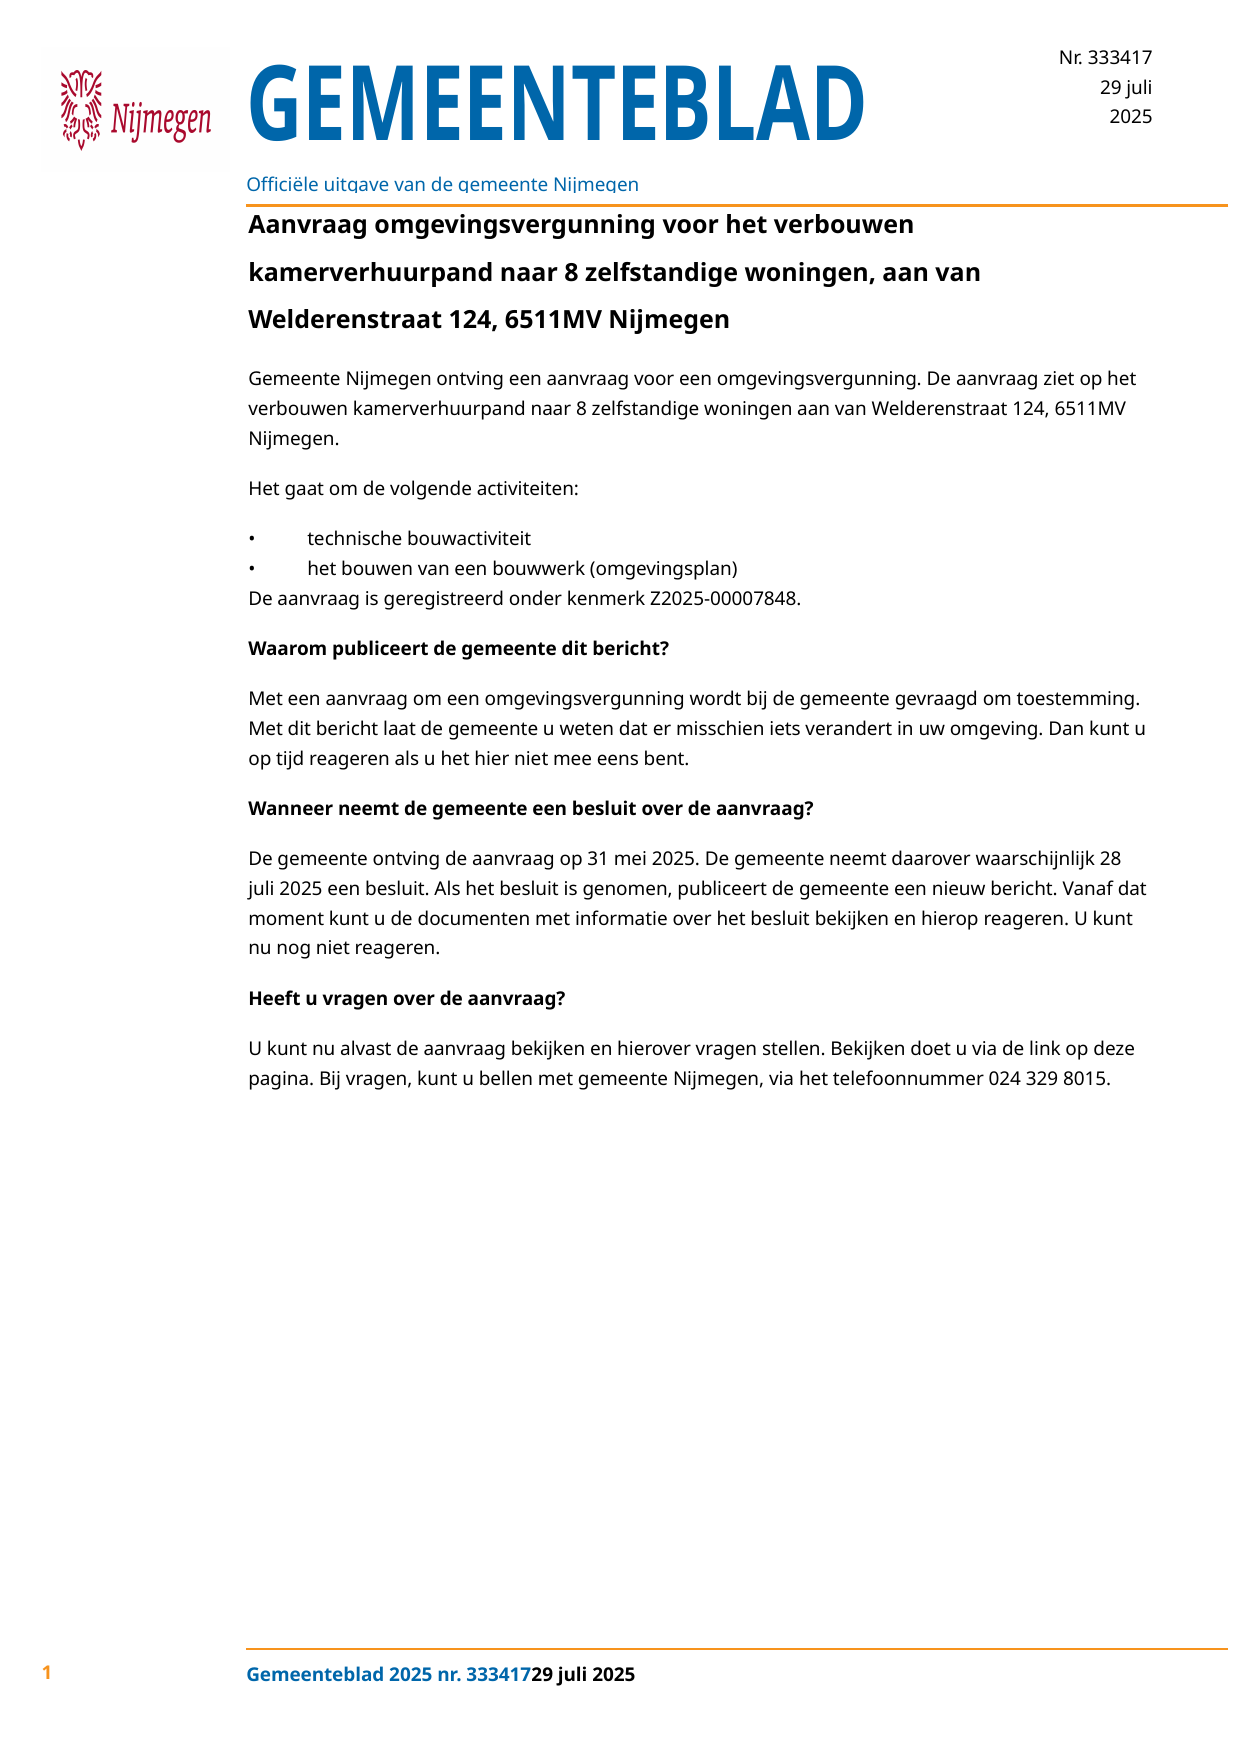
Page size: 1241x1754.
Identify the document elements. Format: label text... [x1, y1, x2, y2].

text De aanvraag is geregistreerd onder kenmerk Z2025-00007848. [248, 585, 1152, 610]
text Het gaat om de volgende activiteiten: [248, 475, 1152, 501]
text De gemeente ontving de aanvraag op 31 mei 2025. De gemeente neemt daarover waarschijnlijk 28 juli 2025 een besluit. Als het besluit is genomen, publiceert de gemeente een nieuw bericht. Vanaf dat moment kunt u de documenten met informatie over het besluit bekijken en hierop reageren. U kunt nu nog niet reageren. [248, 846, 1152, 960]
picture [41, 47, 231, 172]
text U kunt nu alvast de aanvraag bekijken en hierover vragen stellen. Bekijken doet u via de link op deze pagina. Bij vragen, kunt u bellen met gemeente Nijmegen, via het telefoonnummer 024 329 8015. [248, 1035, 1152, 1090]
text Heeft u vragen over de aanvraag? [248, 985, 1152, 1010]
text Gemeente Nijmegen ontving een aanvraag voor een omgevingsvergunning. De aanvraag ziet op het verbouwen kamerverhuurpand naar 8 zelfstandige woningen aan van Welderenstraat 124, 6511MV Nijmegen. [248, 366, 1152, 450]
text Wanneer neemt de gemeente een besluit over de aanvraag? [248, 795, 1152, 821]
text Waarom publiceert de gemeente dit bericht? [248, 635, 1152, 661]
text Met een aanvraag om een omgevingsvergunning wordt bij de gemeente gevraagd om toestemming. Met dit bericht laat de gemeente u weten dat er misschien iets verandert in uw omgeving. Dan kunt u op tijd reageren als u het hier niet mee eens bent. [248, 686, 1152, 770]
list technische bouwactiviteit [248, 526, 1152, 551]
text Aanvraag omgevingsvergunning voor het verbouwen kamerverhuurpand naar 8 zelfstandige woningen, aan van Welderenstraat 124, 6511MV Nijmegen [248, 207, 1152, 336]
list het bouwen van een bouwwerk (omgevingsplan) [248, 555, 1152, 581]
